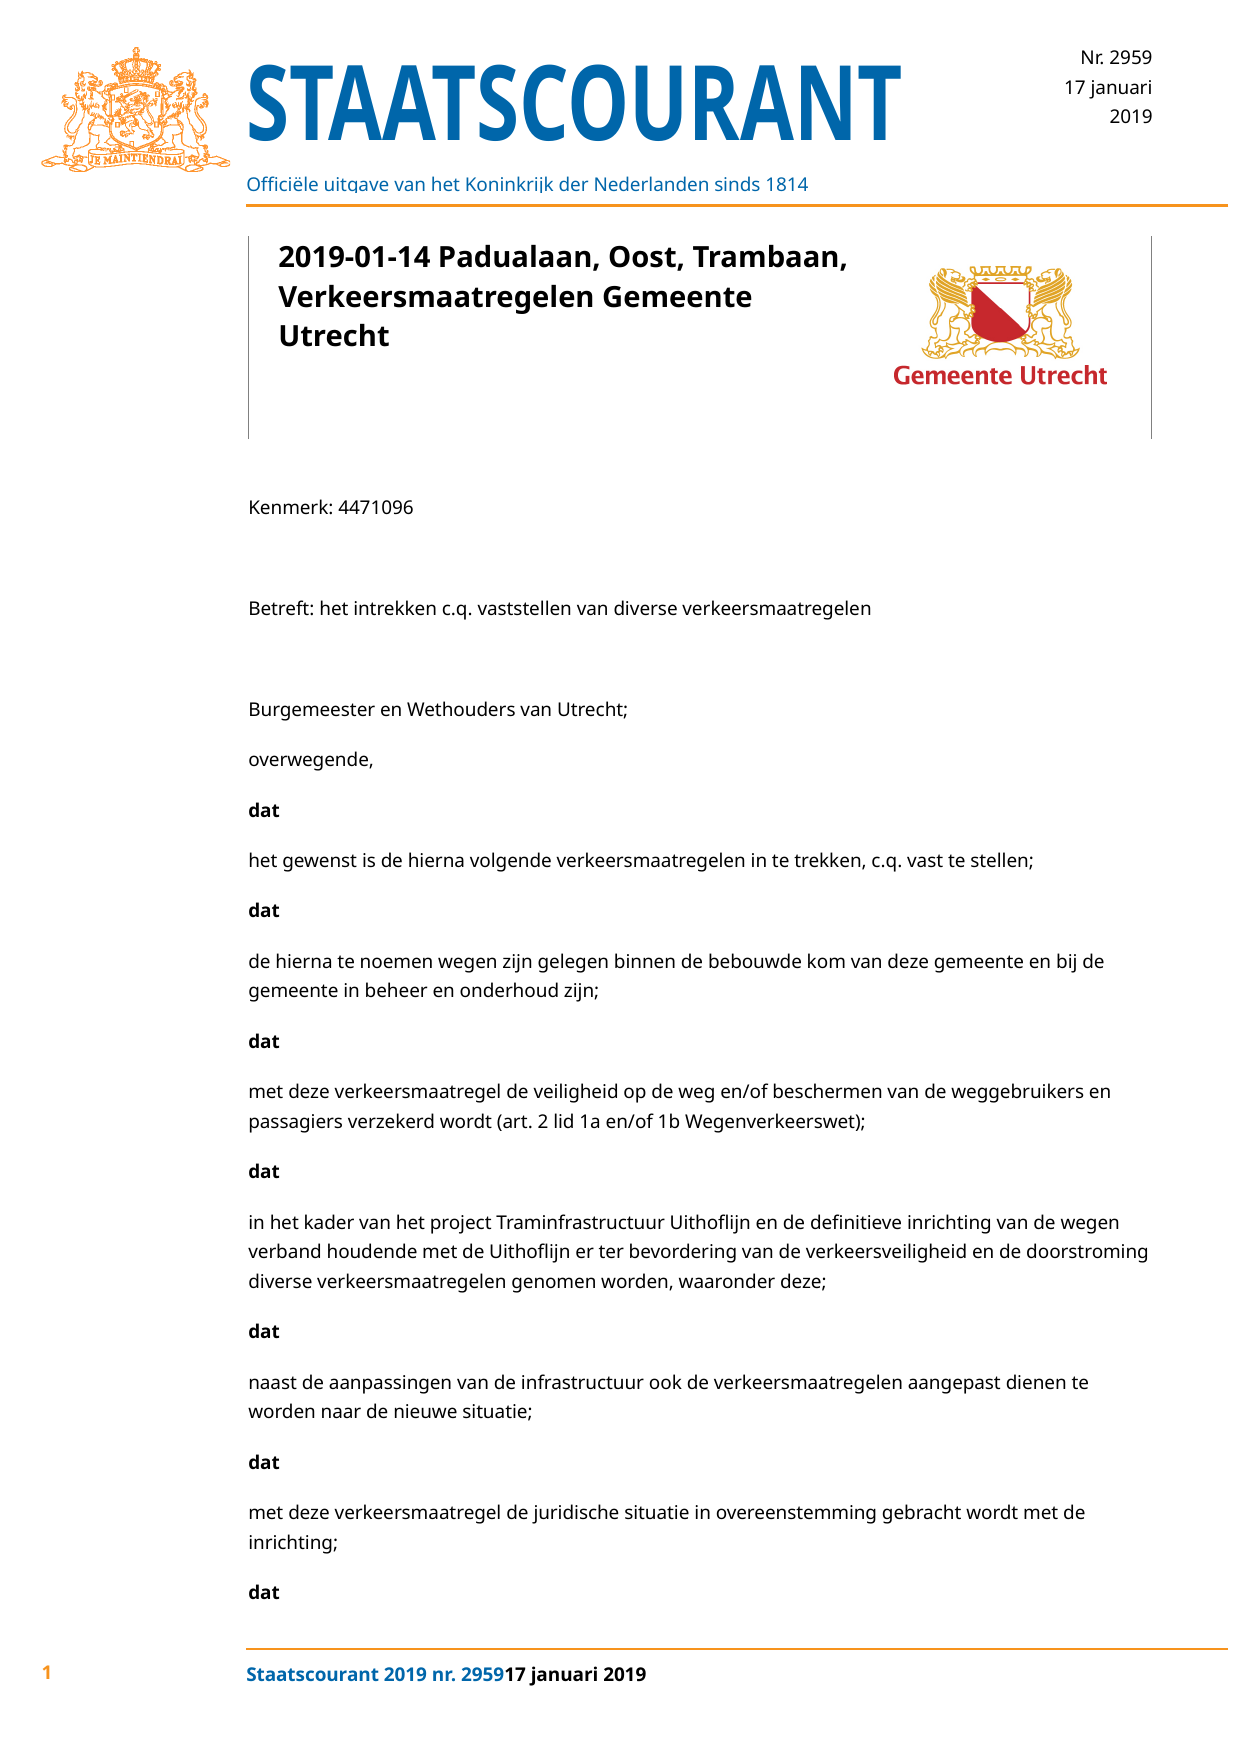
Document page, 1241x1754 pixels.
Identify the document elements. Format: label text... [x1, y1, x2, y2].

text dat [248, 1028, 1152, 1054]
text dat [248, 797, 1152, 823]
text Betreft: het intrekken c.q. vaststellen van diverse verkeersmaatregelen [248, 595, 1152, 621]
text het gewenst is de hierna volgende verkeersmaatregelen in te trekken, c.q. vast te stellen; [248, 847, 1152, 873]
text dat [248, 1449, 1152, 1475]
text in het kader van het project Traminfrastructuur Uithoflijn en de definitieve inrichting van de wegen verband houdende met de Uithoflijn er ter bevordering van de verkeersveiligheid en de doorstroming diverse verkeersmaatregelen genomen worden, waaronder deze; [248, 1209, 1152, 1294]
picture [882, 236, 1119, 414]
text met deze verkeersmaatregel de veiligheid op de weg en/of beschermen van de weggebruikers en passagiers verzekerd wordt (art. 2 lid 1a en/of 1b Wegenverkeerswet); [248, 1078, 1152, 1134]
text Kenmerk: 4471096 [248, 494, 1152, 520]
table_header 2019-01-14 Padualaan, Oost, Trambaan, Verkeersmaatregelen Gemeente Utrecht [249, 236, 850, 439]
text dat [248, 1579, 1152, 1605]
picture [41, 47, 231, 172]
text Burgemeester en Wethouders van Utrecht; [248, 696, 1152, 722]
text overwegende, [248, 746, 1152, 772]
table_header [850, 236, 882, 413]
text dat [248, 1318, 1152, 1344]
text de hierna te noemen wegen zijn gelegen binnen de bebouwde kom van deze gemeente en bij de gemeente in beheer en onderhoud zijn; [248, 948, 1152, 1003]
table_header [850, 414, 1151, 439]
text dat [248, 898, 1152, 923]
table_header [1119, 236, 1151, 413]
text dat [248, 1158, 1152, 1184]
text met deze verkeersmaatregel de juridische situatie in overeenstemming gebracht wordt met de inrichting; [248, 1499, 1152, 1555]
text naast de aanpassingen van de infrastructuur ook de verkeersmaatregelen aangepast dienen te worden naar de nieuwe situatie; [248, 1369, 1152, 1424]
